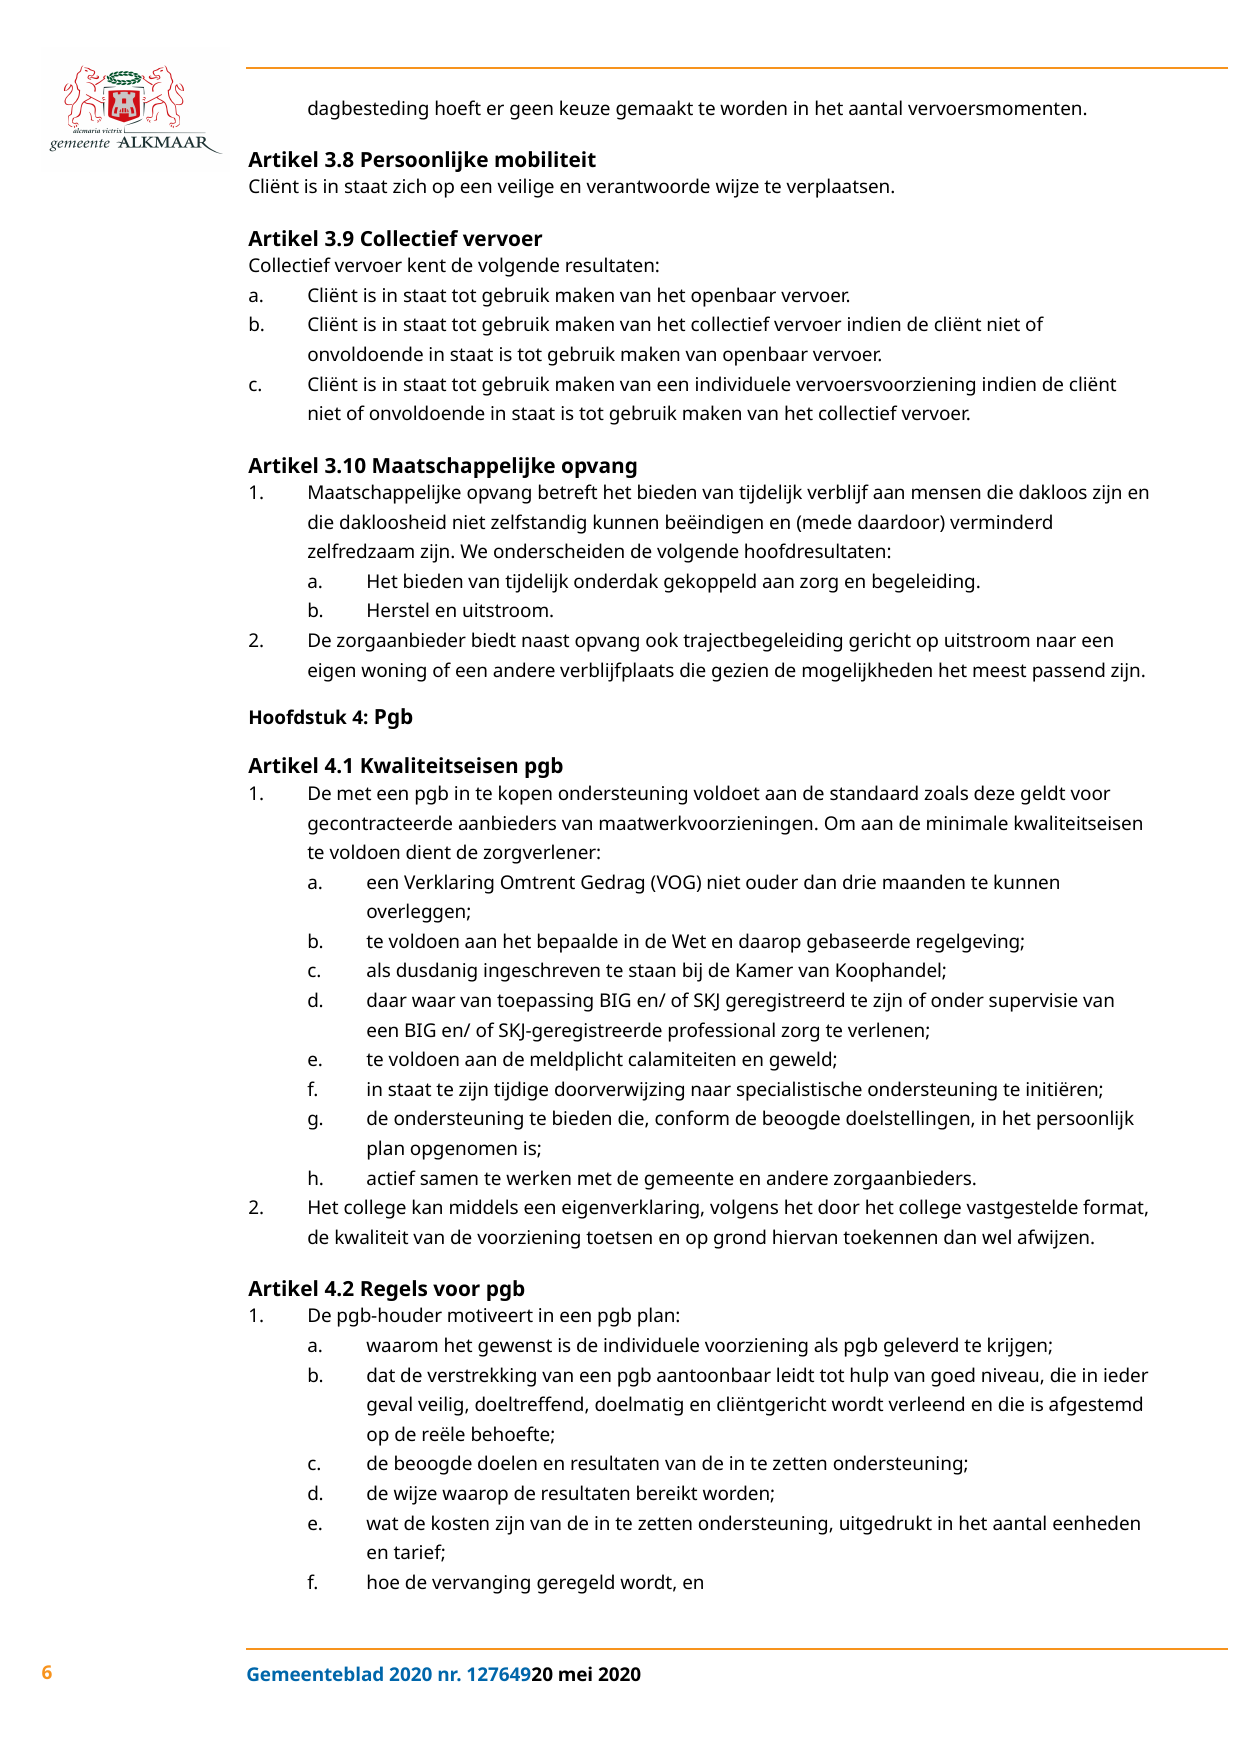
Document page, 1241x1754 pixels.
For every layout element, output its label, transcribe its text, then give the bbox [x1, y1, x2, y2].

list daar waar van toepassing BIG en/ of SKJ geregistreerd te zijn of onder supervisie van een BIG en/ of SKJ-geregistreerde professional zorg te verlenen; [307, 987, 1152, 1042]
text Artikel 4.1 Kwaliteitseisen pgb [248, 752, 1152, 780]
list de beoogde doelen en resultaten van de in te zetten ondersteuning; [307, 1451, 1152, 1476]
text Cliënt is in staat zich op een veilige en verantwoorde wijze te verplaatsen. [248, 174, 1152, 199]
list wat de kosten zijn van de in te zetten ondersteuning, uitgedrukt in het aantal eenheden en tarief; [307, 1510, 1152, 1565]
list Het bieden van tijdelijk onderdak gekoppeld aan zorg en begeleiding. [307, 568, 1152, 594]
list Cliënt is in staat tot gebruik maken van het collectief vervoer indien de cliënt niet of onvoldoende in staat is tot gebruik maken van openbaar vervoer. [248, 312, 1152, 367]
list De zorgaanbieder biedt naast opvang ook trajectbegeleiding gericht op uitstroom naar een eigen woning of een andere verblijfplaats die gezien de mogelijkheden het meest passend zijn. [248, 627, 1152, 682]
list dagbesteding hoeft er geen keuze gemaakt te worden in het aantal vervoersmomenten. [248, 95, 1152, 121]
list De met een pgb in te kopen ondersteuning voldoet aan de standaard zoals deze geldt voor gecontracteerde aanbieders van maatwerkvoorzieningen. Om aan de minimale kwaliteitseisen te voldoen dient de zorgverlener: [248, 780, 1152, 865]
list te voldoen aan het bepaalde in de Wet en daarop gebaseerde regelgeving; [307, 928, 1152, 954]
list Herstel en uitstroom. [307, 598, 1152, 623]
list Maatschappelijke opvang betreft het bieden van tijdelijk verblijf aan mensen die dakloos zijn en die dakloosheid niet zelfstandig kunnen beëindigen en (mede daardoor) verminderd zelfredzaam zijn. We onderscheiden de volgende hoofdresultaten: [248, 479, 1152, 564]
text Artikel 3.9 Collectief vervoer [248, 224, 1152, 252]
list de ondersteuning te bieden die, conform de beoogde doelstellingen, in het persoonlijk plan opgenomen is; [307, 1106, 1152, 1161]
list hoe de vervanging geregeld wordt, en [307, 1569, 1152, 1595]
picture [41, 47, 231, 172]
list Cliënt is in staat tot gebruik maken van het openbaar vervoer. [248, 282, 1152, 308]
list in staat te zijn tijdige doorverwijzing naar specialistische ondersteuning te initiëren; [307, 1076, 1152, 1102]
text Artikel 3.10 Maatschappelijke opvang [248, 451, 1152, 479]
list actief samen te werken met de gemeente en andere zorgaanbieders. [307, 1165, 1152, 1190]
list waarom het gewenst is de individuele voorziening als pgb geleverd te krijgen; [307, 1332, 1152, 1358]
list Cliënt is in staat tot gebruik maken van een individuele vervoersvoorziening indien de cliënt niet of onvoldoende in staat is tot gebruik maken van het collectief vervoer. [248, 371, 1152, 426]
list dat de verstrekking van een pgb aantoonbaar leidt tot hulp van goed niveau, die in ieder geval veilig, doeltreffend, doelmatig en cliëntgericht wordt verleend en die is afgestemd op de reële behoefte; [307, 1362, 1152, 1447]
text Artikel 3.8 Persoonlijke mobiliteit [248, 145, 1152, 174]
list als dusdanig ingeschreven te staan bij de Kamer van Koophandel; [307, 958, 1152, 983]
text Hoofdstuk 4: Pgb [248, 702, 1152, 731]
list een Verklaring Omtrent Gedrag (VOG) niet ouder dan drie maanden te kunnen overleggen; [307, 869, 1152, 924]
list De pgb-houder motiveert in een pgb plan: [248, 1303, 1152, 1328]
list de wijze waarop de resultaten bereikt worden; [307, 1480, 1152, 1506]
list te voldoen aan de meldplicht calamiteiten en geweld; [307, 1046, 1152, 1072]
text Artikel 4.2 Regels voor pgb [248, 1274, 1152, 1303]
list Het college kan middels een eigenverklaring, volgens het door het college vastgestelde format, de kwaliteit van de voorziening toetsen en op grond hiervan toekennen dan wel afwijzen. [248, 1194, 1152, 1249]
text Collectief vervoer kent de volgende resultaten: [248, 252, 1152, 278]
